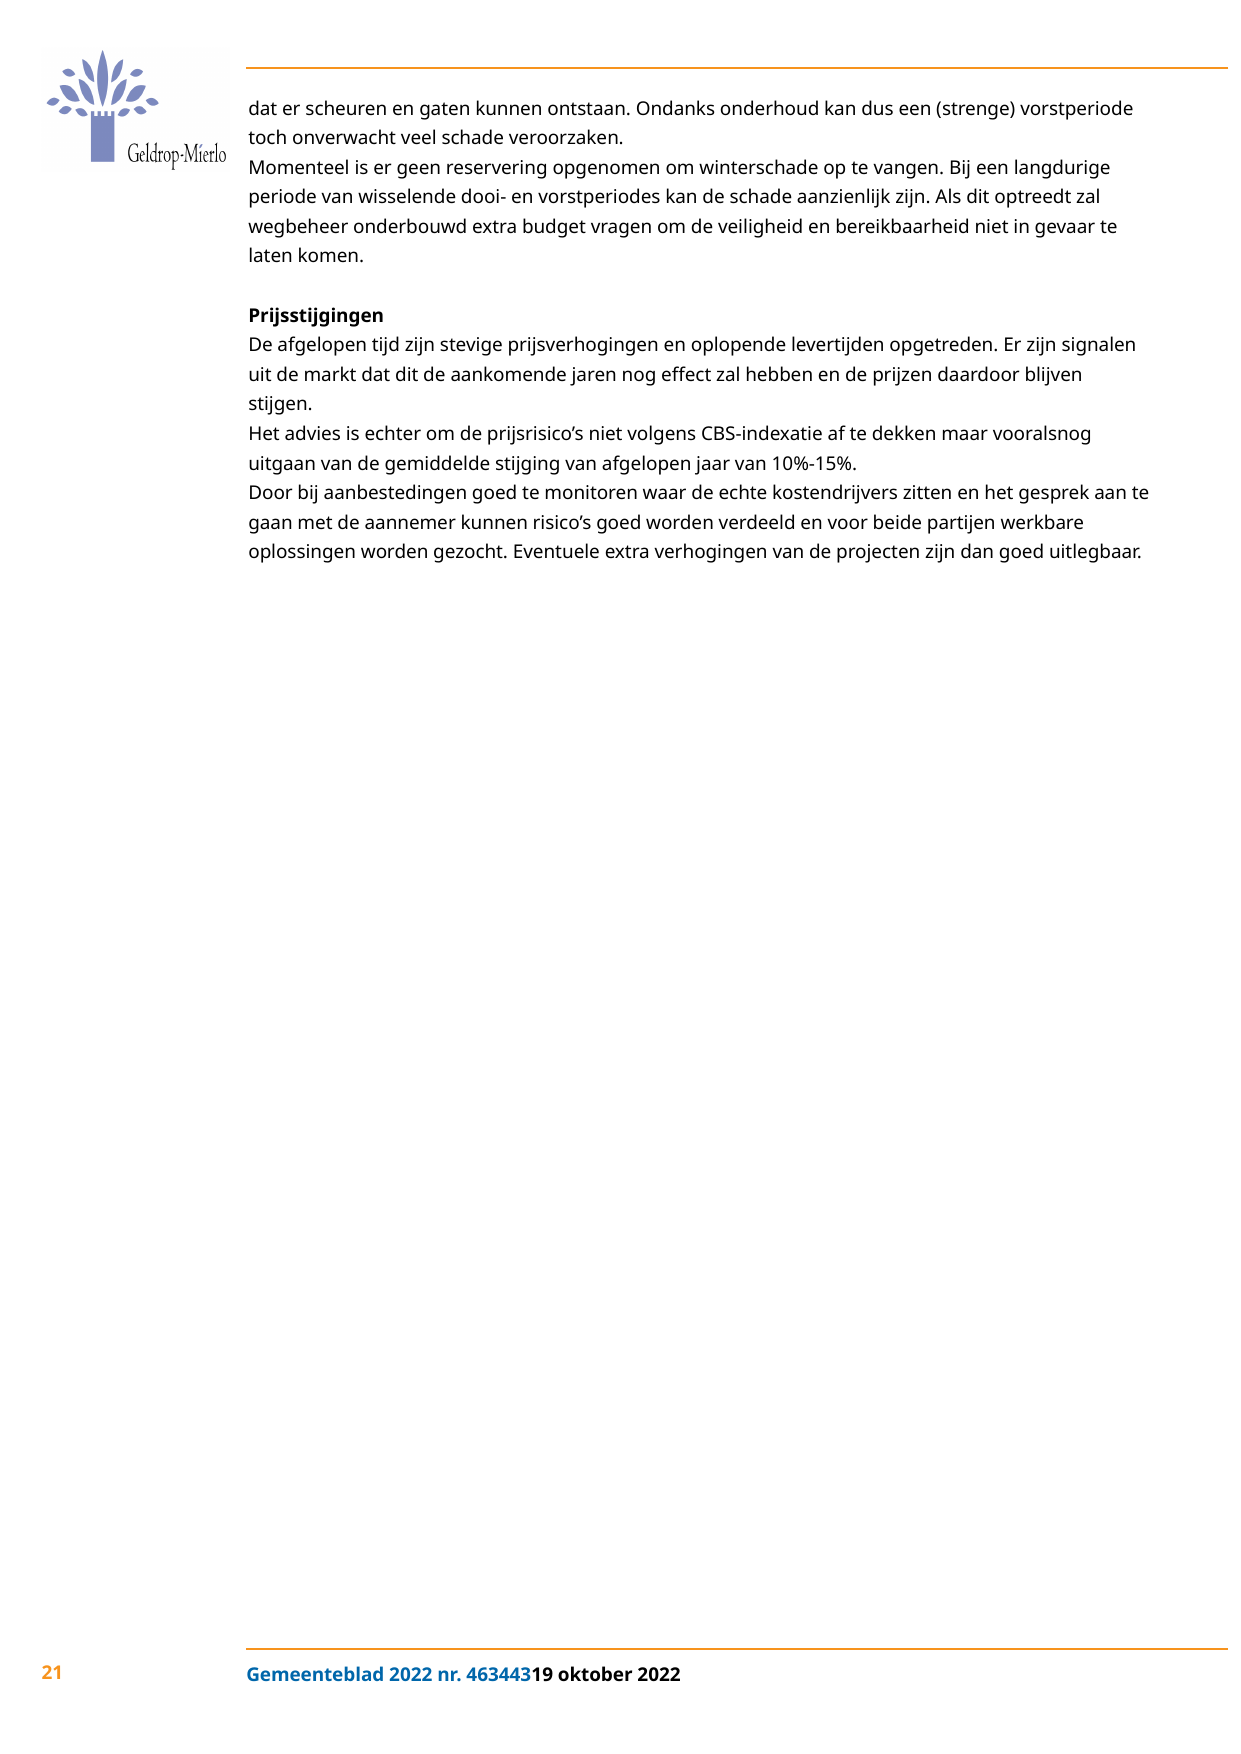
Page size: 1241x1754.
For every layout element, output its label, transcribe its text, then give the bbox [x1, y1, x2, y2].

picture [41, 47, 231, 172]
text De afgelopen tijd zijn stevige prijsverhogingen en oplopende levertijden opgetreden. Er zijn signalen uit de markt dat dit de aankomende jaren nog effect zal hebben en de prijzen daardoor blijven stijgen. [248, 331, 1152, 416]
text Prijsstijgingen [248, 302, 1152, 328]
text Momenteel is er geen reservering opgenomen om winterschade op te vangen. Bij een langdurige periode van wisselende dooi- en vorstperiodes kan de schade aanzienlijk zijn. Als dit optreedt zal wegbeheer onderbouwd extra budget vragen om de veiligheid en bereikbaarheid niet in gevaar te laten komen. [248, 154, 1152, 268]
text Het advies is echter om de prijsrisico’s niet volgens CBS-indexatie af te dekken maar vooralsnog uitgaan van de gemiddelde stijging van afgelopen jaar van 10%-15%. [248, 420, 1152, 476]
text dat er scheuren en gaten kunnen ontstaan. Ondanks onderhoud kan dus een (strenge) vorstperiode toch onverwacht veel schade veroorzaken. [248, 95, 1152, 150]
text Door bij aanbestedingen goed te monitoren waar de echte kostendrijvers zitten en het gesprek aan te gaan met de aannemer kunnen risico’s goed worden verdeeld en voor beide partijen werkbare oplossingen worden gezocht. Eventuele extra verhogingen van de projecten zijn dan goed uitlegbaar. [248, 479, 1152, 564]
